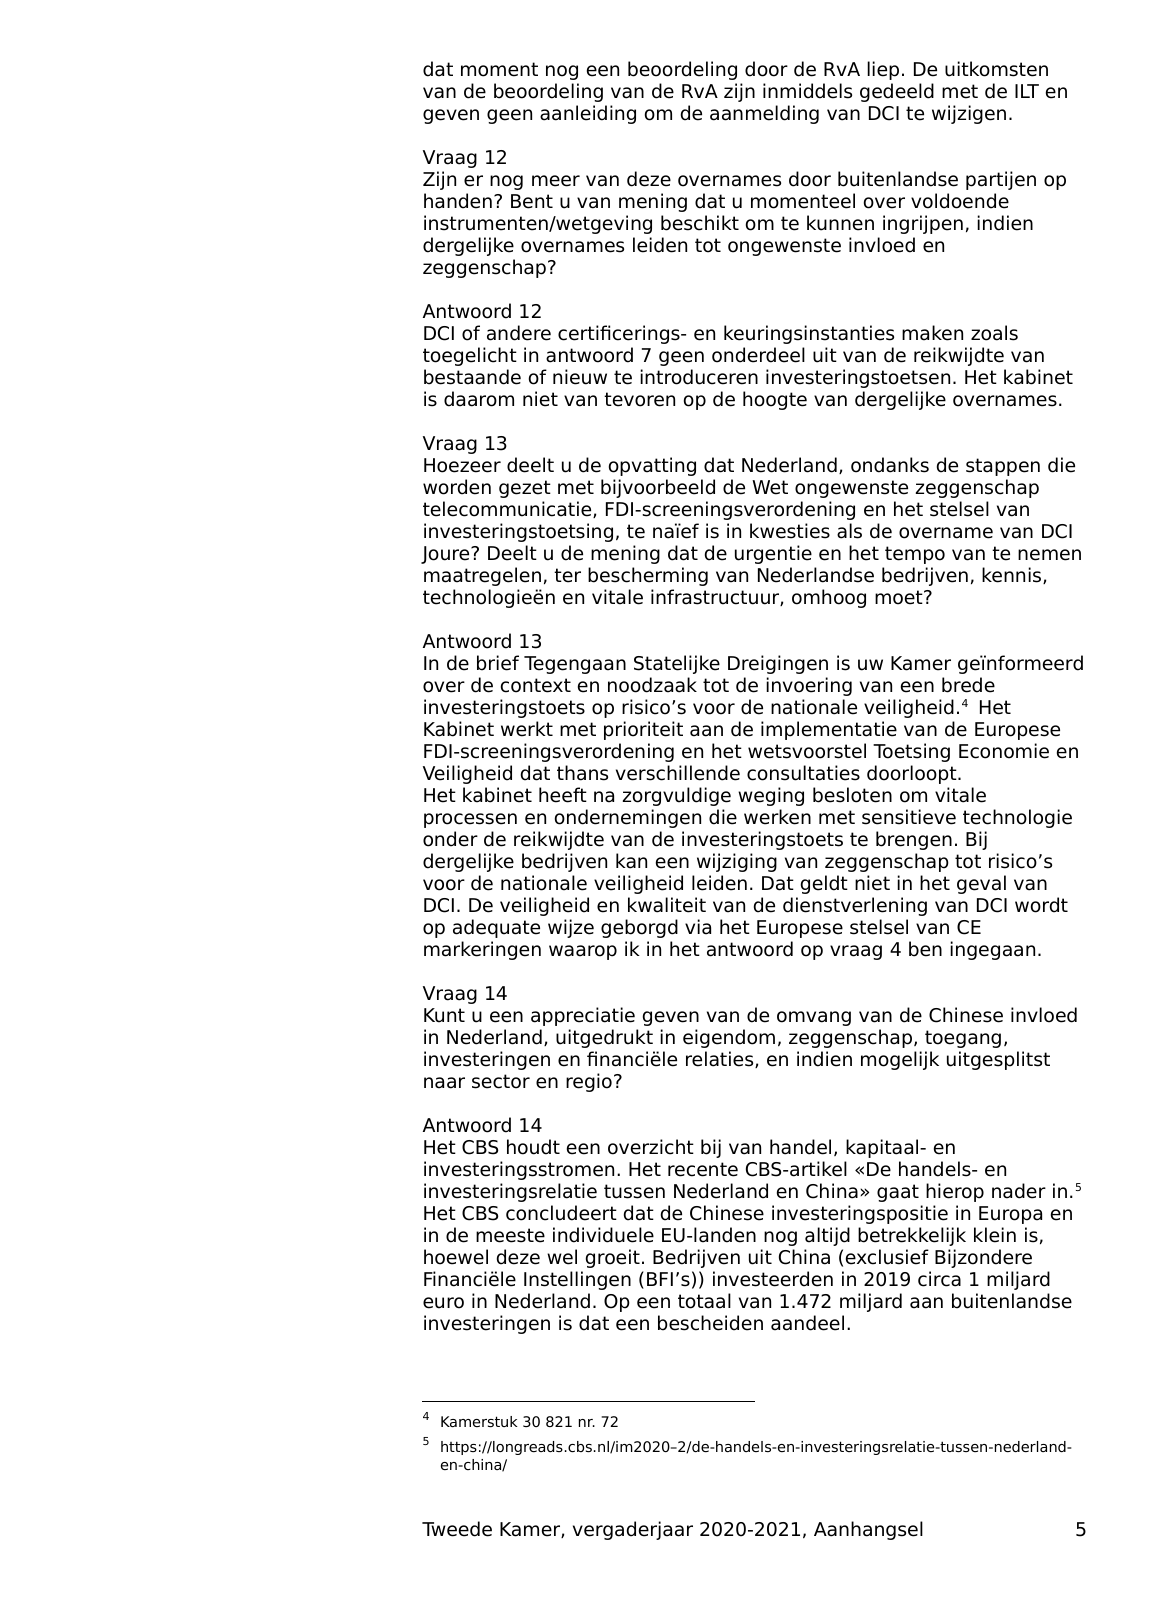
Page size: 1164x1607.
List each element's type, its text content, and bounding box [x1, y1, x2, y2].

text https://longreads.cbs.nl/im2020–2/de-handels-en-investeringsrelatie-tussen-nederland-en-china/ [422, 1435, 1087, 1474]
text Zijn er nog meer van deze overnames door buitenlandse partijen op handen? Bent u van mening dat u momenteel over voldoende instrumenten/wetgeving beschikt om te kunnen ingrijpen, indien dergelijke overnames leiden tot ongewenste invloed en zeggenschap? [422, 169, 1087, 279]
text Antwoord 12 [422, 301, 1087, 323]
text In de brief Tegengaan Statelijke Dreigingen is uw Kamer geïnformeerd over de context en noodzaak tot de invoering van een brede investeringstoets op risico’s voor de nationale veiligheid. Het Kabinet werkt met prioriteit aan de implementatie van de Europese FDI-screeningsverordening en het wetsvoorstel Toetsing Economie en Veiligheid dat thans verschillende consultaties doorloopt. [422, 653, 1087, 785]
text Het CBS houdt een overzicht bij van handel, kapitaal- en investeringsstromen. Het recente CBS-artikel «De handels- en investeringsrelatie tussen Nederland en China» gaat hierop nader in. Het CBS concludeert dat de Chinese investeringspositie in Europa en in de meeste individuele EU-landen nog altijd betrekkelijk klein is, hoewel deze wel groeit. Bedrijven uit China (exclusief Bijzondere Financiële Instellingen (BFI’s)) investeerden in 2019 circa 1 miljard euro in Nederland. Op een totaal van 1.472 miljard aan buitenlandse investeringen is dat een bescheiden aandeel. [422, 1137, 1087, 1335]
text Vraag 13 [422, 433, 1087, 455]
text Vraag 14 [422, 983, 1087, 1005]
text Kamerstuk 30 821 nr. 72 [422, 1410, 1087, 1432]
text Vraag 12 [422, 147, 1087, 169]
text Antwoord 14 [422, 1115, 1087, 1137]
text dat moment nog een beoordeling door de RvA liep. De uitkomsten van de beoordeling van de RvA zijn inmiddels gedeeld met de ILT en geven geen aanleiding om de aanmelding van DCI te wijzigen. [422, 59, 1087, 125]
text DCI of andere certificerings- en keuringsinstanties maken zoals toegelicht in antwoord 7 geen onderdeel uit van de reikwijdte van bestaande of nieuw te introduceren investeringstoetsen. Het kabinet is daarom niet van tevoren op de hoogte van dergelijke overnames. [422, 323, 1087, 411]
text Kunt u een appreciatie geven van de omvang van de Chinese invloed in Nederland, uitgedrukt in eigendom, zeggenschap, toegang, investeringen en financiële relaties, en indien mogelijk uitgesplitst naar sector en regio? [422, 1005, 1087, 1093]
text Antwoord 13 [422, 631, 1087, 653]
text Het kabinet heeft na zorgvuldige weging besloten om vitale processen en ondernemingen die werken met sensitieve technologie onder de reikwijdte van de investeringstoets te brengen. Bij dergelijke bedrijven kan een wijziging van zeggenschap tot risico’s voor de nationale veiligheid leiden. Dat geldt niet in het geval van DCI. De veiligheid en kwaliteit van de dienstverlening van DCI wordt op adequate wijze geborgd via het Europese stelsel van CE markeringen waarop ik in het antwoord op vraag 4 ben ingegaan. [422, 785, 1087, 961]
text Hoezeer deelt u de opvatting dat Nederland, ondanks de stappen die worden gezet met bijvoorbeeld de Wet ongewenste zeggenschap telecommunicatie, FDI-screeningsverordening en het stelsel van investeringstoetsing, te naïef is in kwesties als de overname van DCI Joure? Deelt u de mening dat de urgentie en het tempo van te nemen maatregelen, ter bescherming van Nederlandse bedrijven, kennis, technologieën en vitale infrastructuur, omhoog moet? [422, 455, 1087, 609]
